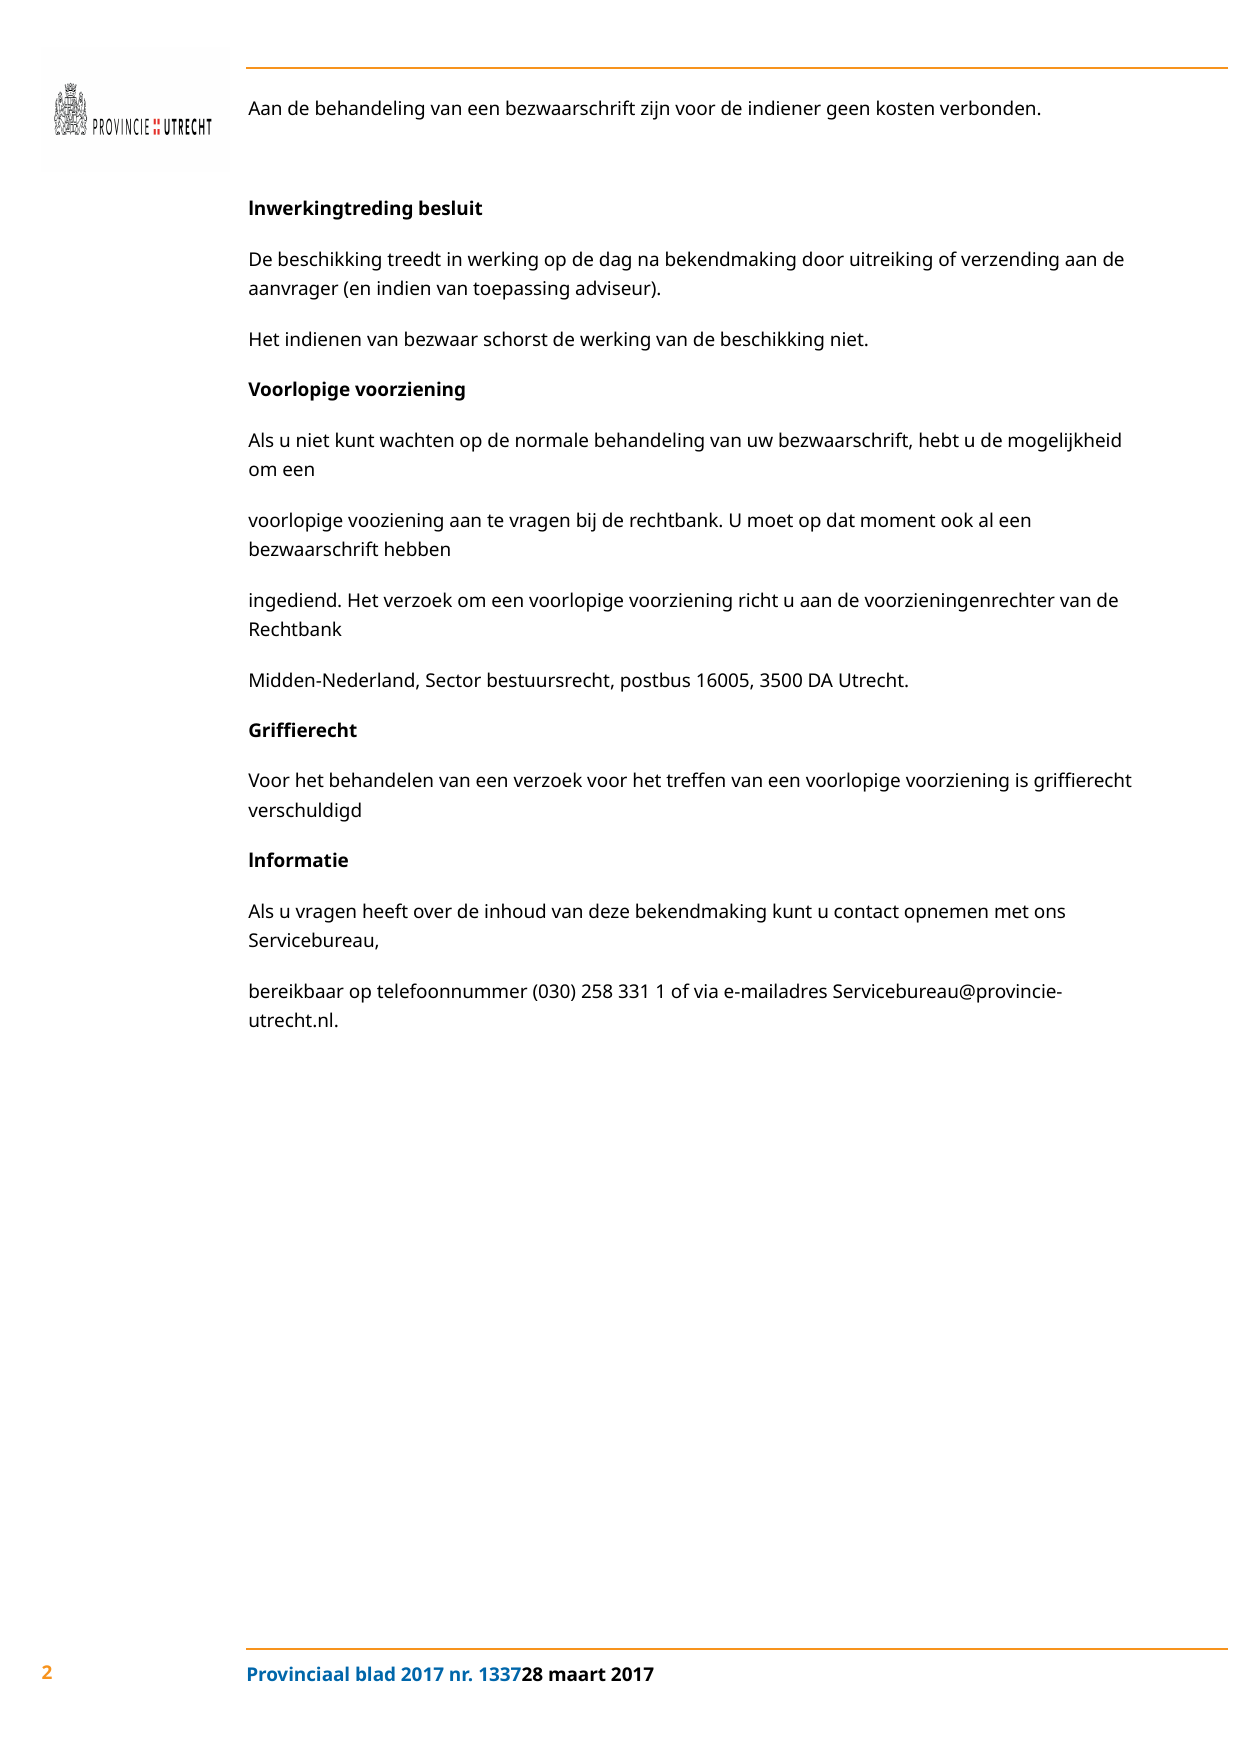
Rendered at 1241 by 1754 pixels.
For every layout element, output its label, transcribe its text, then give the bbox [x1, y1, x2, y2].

picture [41, 47, 231, 172]
text ingediend. Het verzoek om een voorlopige voorziening richt u aan de voorzieningenrechter van de Rechtbank [248, 587, 1152, 642]
text Als u vragen heeft over de inhoud van deze bekendmaking kunt u contact opnemen met ons Servicebureau, [248, 898, 1152, 953]
text De beschikking treedt in werking op de dag na bekendmaking door uitreiking of verzending aan de aanvrager (en indien van toepassing adviseur). [248, 246, 1152, 301]
text lnwerkingtreding besluit [248, 196, 1152, 221]
text bereikbaar op telefoonnummer (030) 258 331 1 of via e-mailadres Servicebureau@provincie-utrecht.nl. [248, 978, 1152, 1033]
text voorlopige vooziening aan te vragen bij de rechtbank. U moet op dat moment ook al een bezwaarschrift hebben [248, 507, 1152, 562]
text Midden-Nederland, Sector bestuursrecht, postbus 16005, 3500 DA Utrecht. [248, 667, 1152, 693]
text Als u niet kunt wachten op de normale behandeling van uw bezwaarschrift, hebt u de mogelijkheid om een [248, 427, 1152, 482]
text Voorlopige voorziening [248, 376, 1152, 402]
text Aan de behandeling van een bezwaarschrift zijn voor de indiener geen kosten verbonden. [248, 95, 1152, 121]
text Het indienen van bezwaar schorst de werking van de beschikking niet. [248, 326, 1152, 352]
text lnformatie [248, 848, 1152, 873]
text Voor het behandelen van een verzoek voor het treffen van een voorlopige voorziening is griffierecht verschuldigd [248, 768, 1152, 823]
text Griffierecht [248, 717, 1152, 743]
